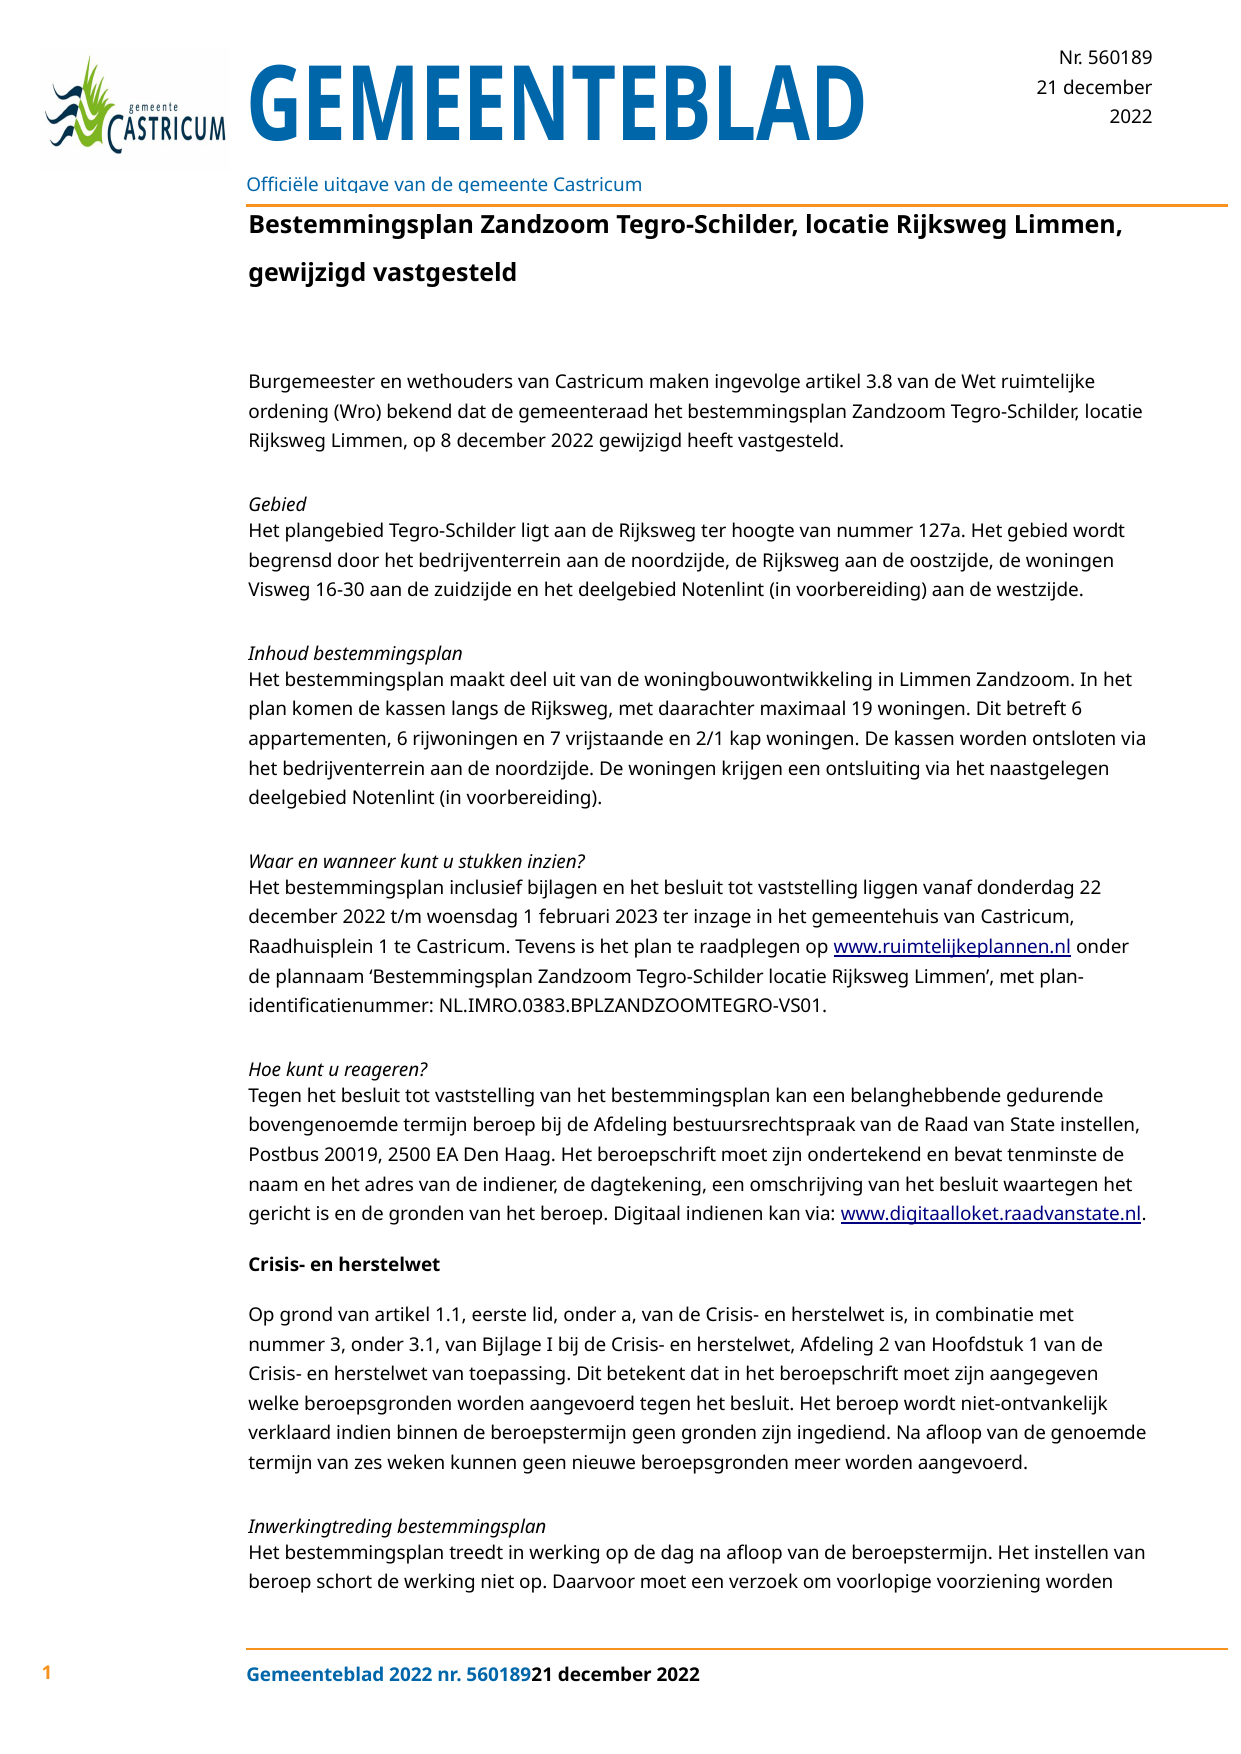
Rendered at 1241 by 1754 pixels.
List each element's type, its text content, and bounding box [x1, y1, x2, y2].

picture [41, 47, 231, 172]
text Het bestemmingsplan maakt deel uit van de woningbouwontwikkeling in Limmen Zandzoom. In het plan komen de kassen langs de Rijksweg, met daarachter maximaal 19 woningen. Dit betreft 6 appartementen, 6 rijwoningen en 7 vrijstaande en 2/1 kap woningen. De kassen worden ontsloten via het bedrijventerrein aan de noordzijde. De woningen krijgen een ontsluiting via het naastgelegen deelgebied Notenlint (in voorbereiding). [248, 666, 1152, 810]
text Gebied [248, 491, 1152, 517]
text Crisis- en herstelwet [248, 1251, 1152, 1277]
text Hoe kunt u reageren? [248, 1056, 1152, 1082]
text Waar en wanneer kunt u stukken inzien? [248, 848, 1152, 874]
text Inhoud bestemmingsplan [248, 640, 1152, 666]
text Het plangebied Tegro-Schilder ligt aan de Rijksweg ter hoogte van nummer 127a. Het gebied wordt begrensd door het bedrijventerrein aan de noordzijde, de Rijksweg aan de oostzijde, de woningen Visweg 16-30 aan de zuidzijde en het deelgebied Notenlint (in voorbereiding) aan de westzijde. [248, 517, 1152, 602]
text Bestemmingsplan Zandzoom Tegro-Schilder, locatie Rijksweg Limmen, gewijzigd vastgesteld [248, 207, 1152, 288]
text Burgemeester en wethouders van Castricum maken ingevolge artikel 3.8 van de Wet ruimtelijke ordening (Wro) bekend dat de gemeenteraad het bestemmingsplan Zandzoom Tegro-Schilder, locatie Rijksweg Limmen, op 8 december 2022 gewijzigd heeft vastgesteld. [248, 368, 1152, 453]
text Het bestemmingsplan treedt in werking op de dag na afloop van de beroepstermijn. Het instellen van beroep schort de werking niet op. Daarvoor moet een verzoek om voorlopige voorziening worden [248, 1539, 1152, 1594]
text Inwerkingtreding bestemmingsplan [248, 1513, 1152, 1539]
text Tegen het besluit tot vaststelling van het bestemmingsplan kan een belanghebbende gedurende bovengenoemde termijn beroep bij de Afdeling bestuursrechtspraak van de Raad van State instellen, Postbus 20019, 2500 EA Den Haag. Het beroepschrift moet zijn ondertekend en bevat tenminste de naam en het adres van de indiener, de dagtekening, een omschrijving van het besluit waartegen het gericht is en de gronden van het beroep. Digitaal indienen kan via: www.digitaalloket.raadvanstate.nl. [248, 1082, 1152, 1226]
text Op grond van artikel 1.1, eerste lid, onder a, van de Crisis- en herstelwet is, in combinatie met nummer 3, onder 3.1, van Bijlage I bij de Crisis- en herstelwet, Afdeling 2 van Hoofdstuk 1 van de Crisis- en herstelwet van toepassing. Dit betekent dat in het beroepschrift moet zijn aangegeven welke beroepsgronden worden aangevoerd tegen het besluit. Het beroep wordt niet-ontvankelijk verklaard indien binnen de beroepstermijn geen gronden zijn ingediend. Na afloop van de genoemde termijn van zes weken kunnen geen nieuwe beroepsgronden meer worden aangevoerd. [248, 1301, 1152, 1475]
text Het bestemmingsplan inclusief bijlagen en het besluit tot vaststelling liggen vanaf donderdag 22 december 2022 t/m woensdag 1 februari 2023 ter inzage in het gemeentehuis van Castricum, Raadhuisplein 1 te Castricum. Tevens is het plan te raadplegen op www.ruimtelijkeplannen.nl onder de plannaam ‘Bestemmingsplan Zandzoom Tegro-Schilder locatie Rijksweg Limmen’, met plan-identificatienummer: NL.IMRO.0383.BPLZANDZOOMTEGRO-VS01. [248, 874, 1152, 1018]
